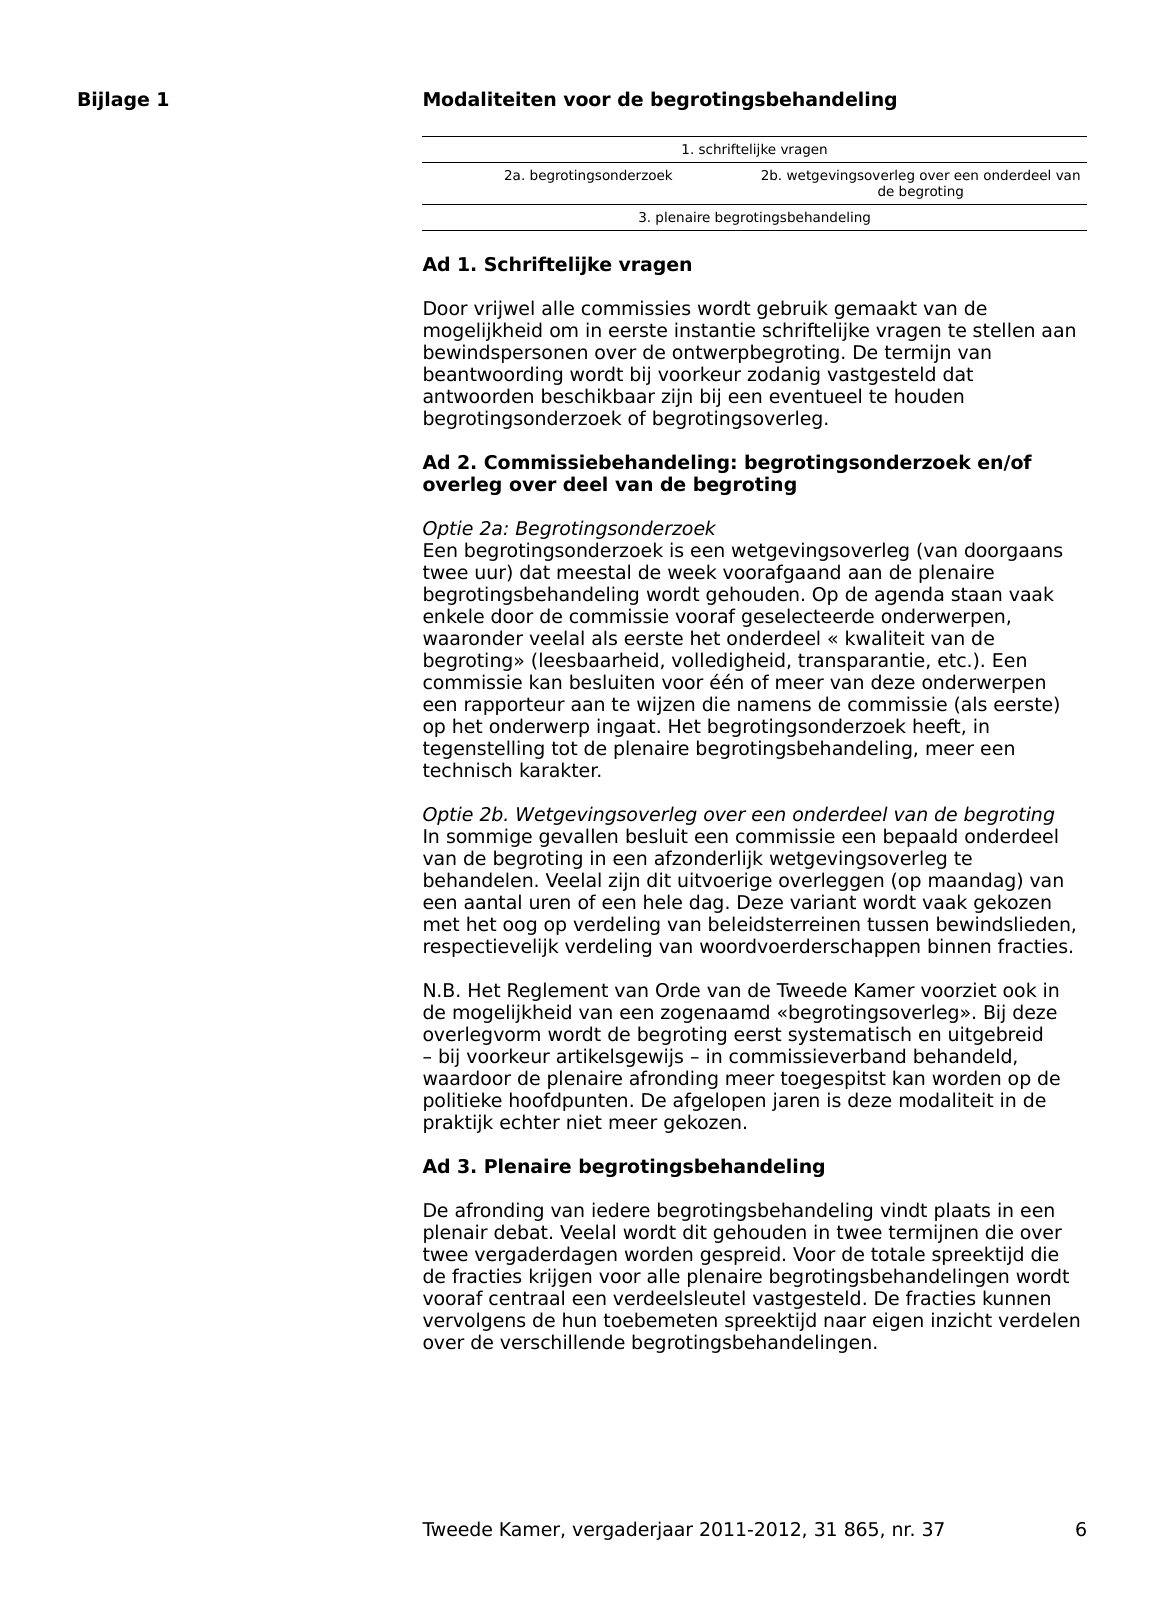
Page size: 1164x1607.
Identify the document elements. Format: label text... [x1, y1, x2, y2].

table_cell 3. plenaire begrotingsbehandeling [422, 205, 1087, 230]
subtitle Ad 3. Plenaire begrotingsbehandeling [422, 1156, 1087, 1178]
text N.B. Het Reglement van Orde van de Tweede Kamer voorziet ook in de mogelijkheid van een zogenaamd «begrotingsoverleg». Bij deze overlegvorm wordt de begroting eerst systematisch en uitgebreid – bij voorkeur artikelsgewijs – in commissieverband behandeld, waardoor de plenaire afronding meer toegespitst kan worden op de politieke hoofdpunten. De afgelopen jaren is deze modaliteit in de praktijk echter niet meer gekozen. [422, 980, 1087, 1134]
text In sommige gevallen besluit een commissie een bepaald onderdeel van de begroting in een afzonderlijk wetgevingsoverleg te behandelen. Veelal zijn dit uitvoerige overleggen (op maandag) van een aantal uren of een hele dag. Deze variant wordt vaak gekozen met het oog op verdeling van beleidsterreinen tussen bewindslieden, respectievelijk verdeling van woordvoerderschappen binnen fracties. [422, 826, 1087, 958]
table_header 1. schriftelijke vragen [422, 137, 1087, 162]
subtitle Optie 2b. Wetgevingsoverleg over een onderdeel van de begroting [422, 804, 1087, 826]
subtitle Ad 2. Commissiebehandeling: begrotingsonderzoek en/of overleg over deel van de begroting [422, 452, 1087, 496]
text Door vrijwel alle commissies wordt gebruik gemaakt van de mogelijkheid om in eerste instantie schriftelijke vragen te stellen aan bewindspersonen over de ontwerpbegroting. De termijn van beantwoording wordt bij voorkeur zodanig vastgesteld dat antwoorden beschikbaar zijn bij een eventueel te houden begrotingsonderzoek of begrotingsoverleg. [422, 298, 1087, 429]
text De afronding van iedere begrotingsbehandeling vindt plaats in een plenair debat. Veelal wordt dit gehouden in twee termijnen die over twee vergaderdagen worden gespreid. Voor de totale spreektijd die de fracties krijgen voor alle plenaire begrotingsbehandelingen wordt vooraf centraal een verdeelsleutel vastgesteld. De fracties kunnen vervolgens de hun toebemeten spreektijd naar eigen inzicht verdelen over de verschillende begrotingsbehandelingen. [422, 1200, 1087, 1354]
table_cell 2a. begrotingsonderzoek [422, 163, 754, 204]
subtitle Ad 1. Schriftelijke vragen [422, 253, 1087, 275]
subtitle Optie 2a: Begrotingsonderzoek [422, 518, 1087, 540]
text Een begrotingsonderzoek is een wetgevingsoverleg (van doorgaans twee uur) dat meestal de week voorafgaand aan de plenaire begrotingsbehandeling wordt gehouden. Op de agenda staan vaak enkele door de commissie vooraf geselecteerde onderwerpen, waaronder veelal als eerste het onderdeel « kwaliteit van de begroting» (leesbaarheid, volledigheid, transparantie, etc.). Een commissie kan besluiten voor één of meer van deze onderwerpen een rapporteur aan te wijzen die namens de commissie (als eerste) op het onderwerp ingaat. Het begrotingsonderzoek heeft, in tegenstelling tot de plenaire begrotingsbehandeling, meer een technisch karakter. [422, 540, 1087, 782]
subtitle Bijlage 1 Modaliteiten voor de begrotingsbehandeling [77, 89, 1087, 111]
table_cell 2b. wetgevingsoverleg over een onderdeel van de begroting [754, 163, 1087, 204]
